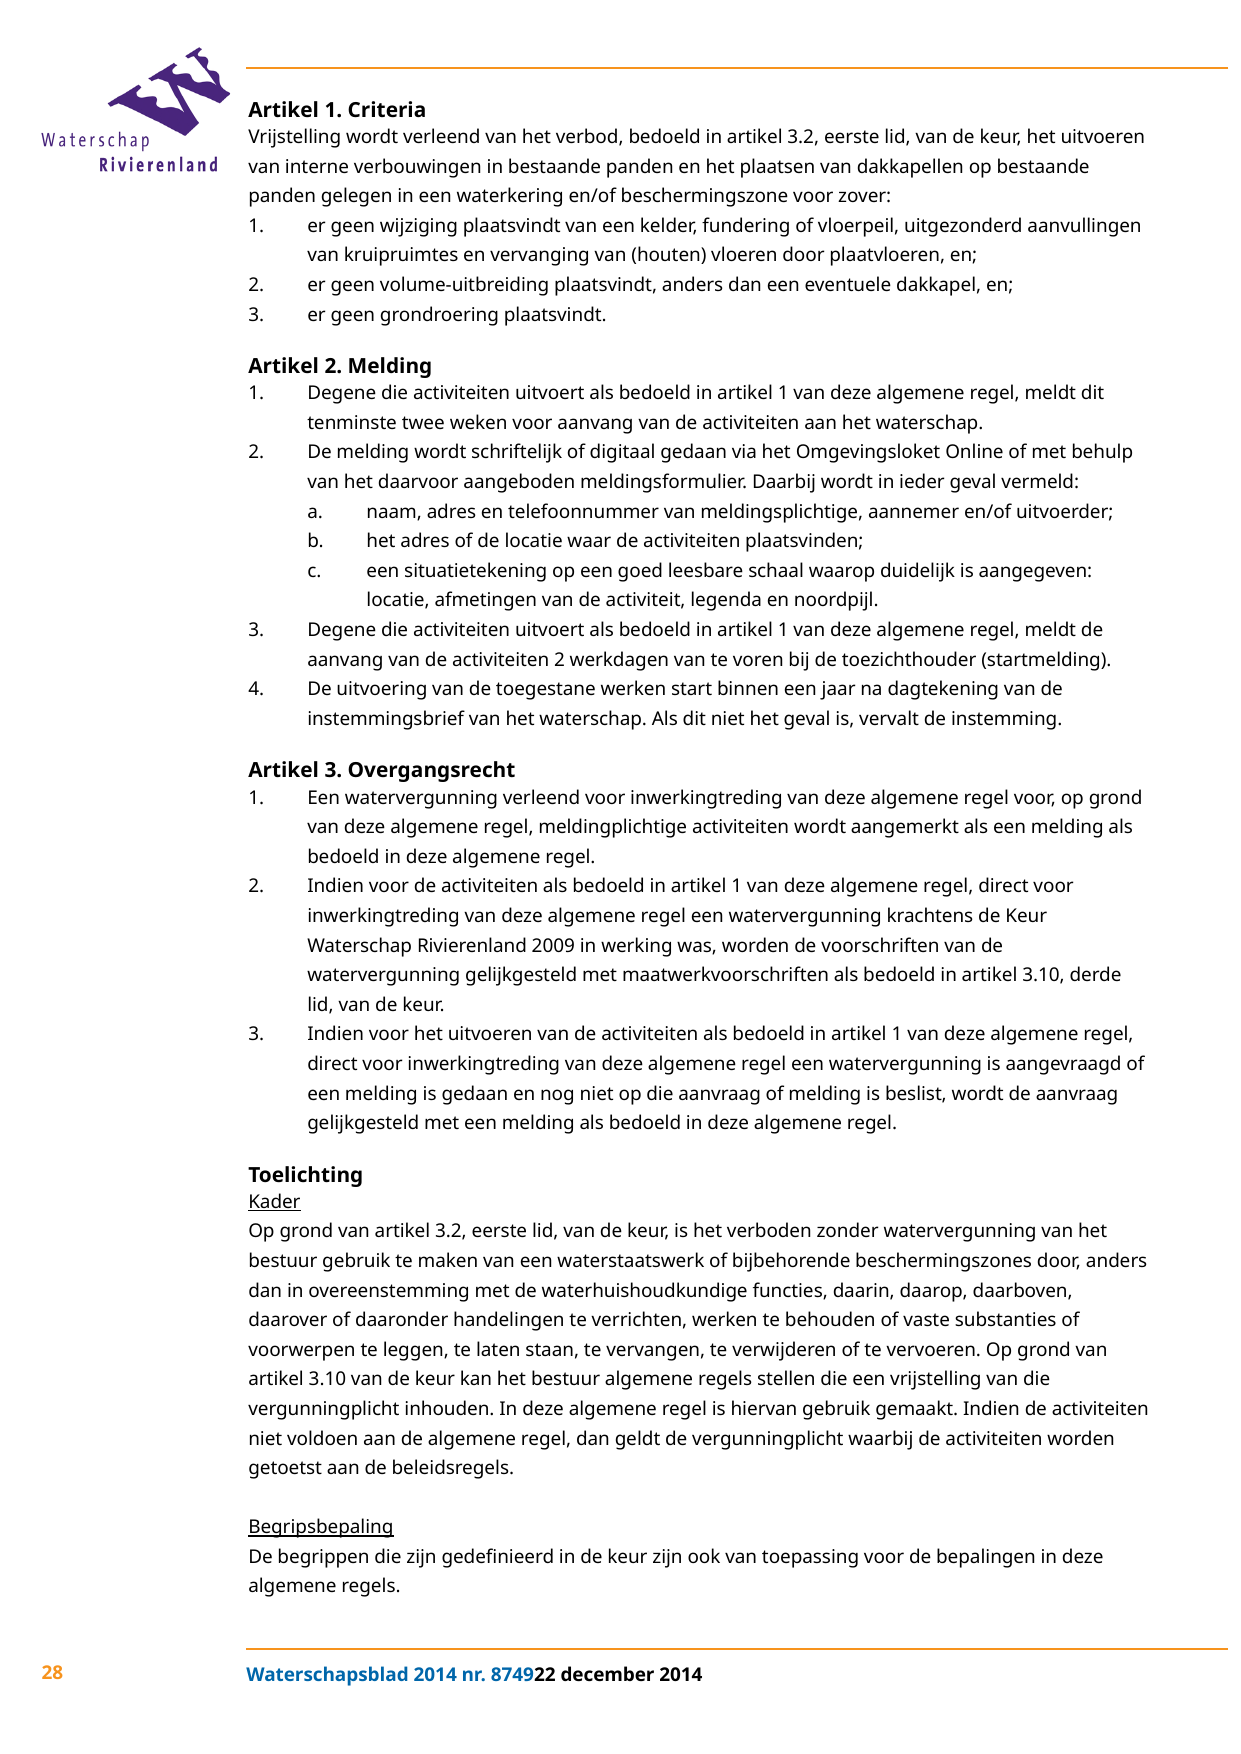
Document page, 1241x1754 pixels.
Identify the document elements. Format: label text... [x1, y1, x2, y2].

list er geen wijziging plaatsvindt van een kelder, fundering of vloerpeil, uitgezonderd aanvullingen van kruipruimtes en vervanging van (houten) vloeren door plaatvloeren, en; [248, 212, 1152, 267]
list er geen grondroering plaatsvindt. [248, 301, 1152, 326]
list Degene die activiteiten uitvoert als bedoeld in artikel 1 van deze algemene regel, meldt dit tenminste twee weken voor aanvang van de activiteiten aan het waterschap. [248, 379, 1152, 435]
text Artikel 1. Criteria [248, 95, 1152, 123]
list De melding wordt schriftelijk of digitaal gedaan via het Omgevingsloket Online of met behulp van het daarvoor aangeboden meldingsformulier. Daarbij wordt in ieder geval vermeld: [248, 439, 1152, 494]
list De uitvoering van de toegestane werken start binnen een jaar na dagtekening van de instemmingsbrief van het waterschap. Als dit niet het geval is, vervalt de instemming. [248, 675, 1152, 731]
list een situatietekening op een goed leesbare schaal waarop duidelijk is aangegeven: locatie, afmetingen van de activiteit, legenda en noordpijl. [307, 557, 1152, 612]
list Indien voor de activiteiten als bedoeld in artikel 1 van deze algemene regel, direct voor inwerkingtreding van deze algemene regel een watervergunning krachtens de Keur Waterschap Rivierenland 2009 in werking was, worden de voorschriften van de watervergunning gelijkgesteld met maatwerkvoorschriften als bedoeld in artikel 3.10, derde lid, van de keur. [248, 873, 1152, 1017]
list het adres of de locatie waar de activiteiten plaatsvinden; [307, 527, 1152, 553]
text Vrijstelling wordt verleend van het verbod, bedoeld in artikel 3.2, eerste lid, van de keur, het uitvoeren van interne verbouwingen in bestaande panden en het plaatsen van dakkapellen op bestaande panden gelegen in een waterkering en/of beschermingszone voor zover: [248, 123, 1152, 208]
text Op grond van artikel 3.2, eerste lid, van de keur, is het verboden zonder watervergunning van het bestuur gebruik te maken van een waterstaatswerk of bijbehorende beschermingszones door, anders dan in overeenstemming met de waterhuishoudkundige functies, daarin, daarop, daarboven, daarover of daaronder handelingen te verrichten, werken te behouden of vaste substanties of voorwerpen te leggen, te laten staan, te vervangen, te verwijderen of te vervoeren. Op grond van artikel 3.10 van de keur kan het bestuur algemene regels stellen die een vrijstelling van die vergunningplicht inhouden. In deze algemene regel is hiervan gebruik gemaakt. Indien de activiteiten niet voldoen aan de algemene regel, dan geldt de vergunningplicht waarbij de activiteiten worden getoetst aan de beleidsregels. [248, 1218, 1152, 1480]
list Degene die activiteiten uitvoert als bedoeld in artikel 1 van deze algemene regel, meldt de aanvang van de activiteiten 2 werkdagen van te voren bij de toezichthouder (startmelding). [248, 616, 1152, 672]
list Een watervergunning verleend voor inwerkingtreding van deze algemene regel voor, op grond van deze algemene regel, meldingplichtige activiteiten wordt aangemerkt als een melding als bedoeld in deze algemene regel. [248, 784, 1152, 869]
list er geen volume-uitbreiding plaatsvindt, anders dan een eventuele dakkapel, en; [248, 271, 1152, 297]
text De begrippen die zijn gedefinieerd in de keur zijn ook van toepassing voor de bepalingen in deze algemene regels. [248, 1543, 1152, 1598]
text Artikel 3. Overgangsrecht [248, 755, 1152, 784]
text Toelichting [248, 1160, 1152, 1188]
text Begripsbepaling [248, 1513, 1152, 1539]
text Artikel 2. Melding [248, 351, 1152, 379]
picture [41, 47, 231, 172]
list Indien voor het uitvoeren van de activiteiten als bedoeld in artikel 1 van deze algemene regel, direct voor inwerkingtreding van deze algemene regel een watervergunning is aangevraagd of een melding is gedaan en nog niet op die aanvraag of melding is beslist, wordt de aanvraag gelijkgesteld met een melding als bedoeld in deze algemene regel. [248, 1021, 1152, 1135]
list naam, adres en telefoonnummer van meldingsplichtige, aannemer en/of uitvoerder; [307, 498, 1152, 524]
text Kader [248, 1188, 1152, 1214]
